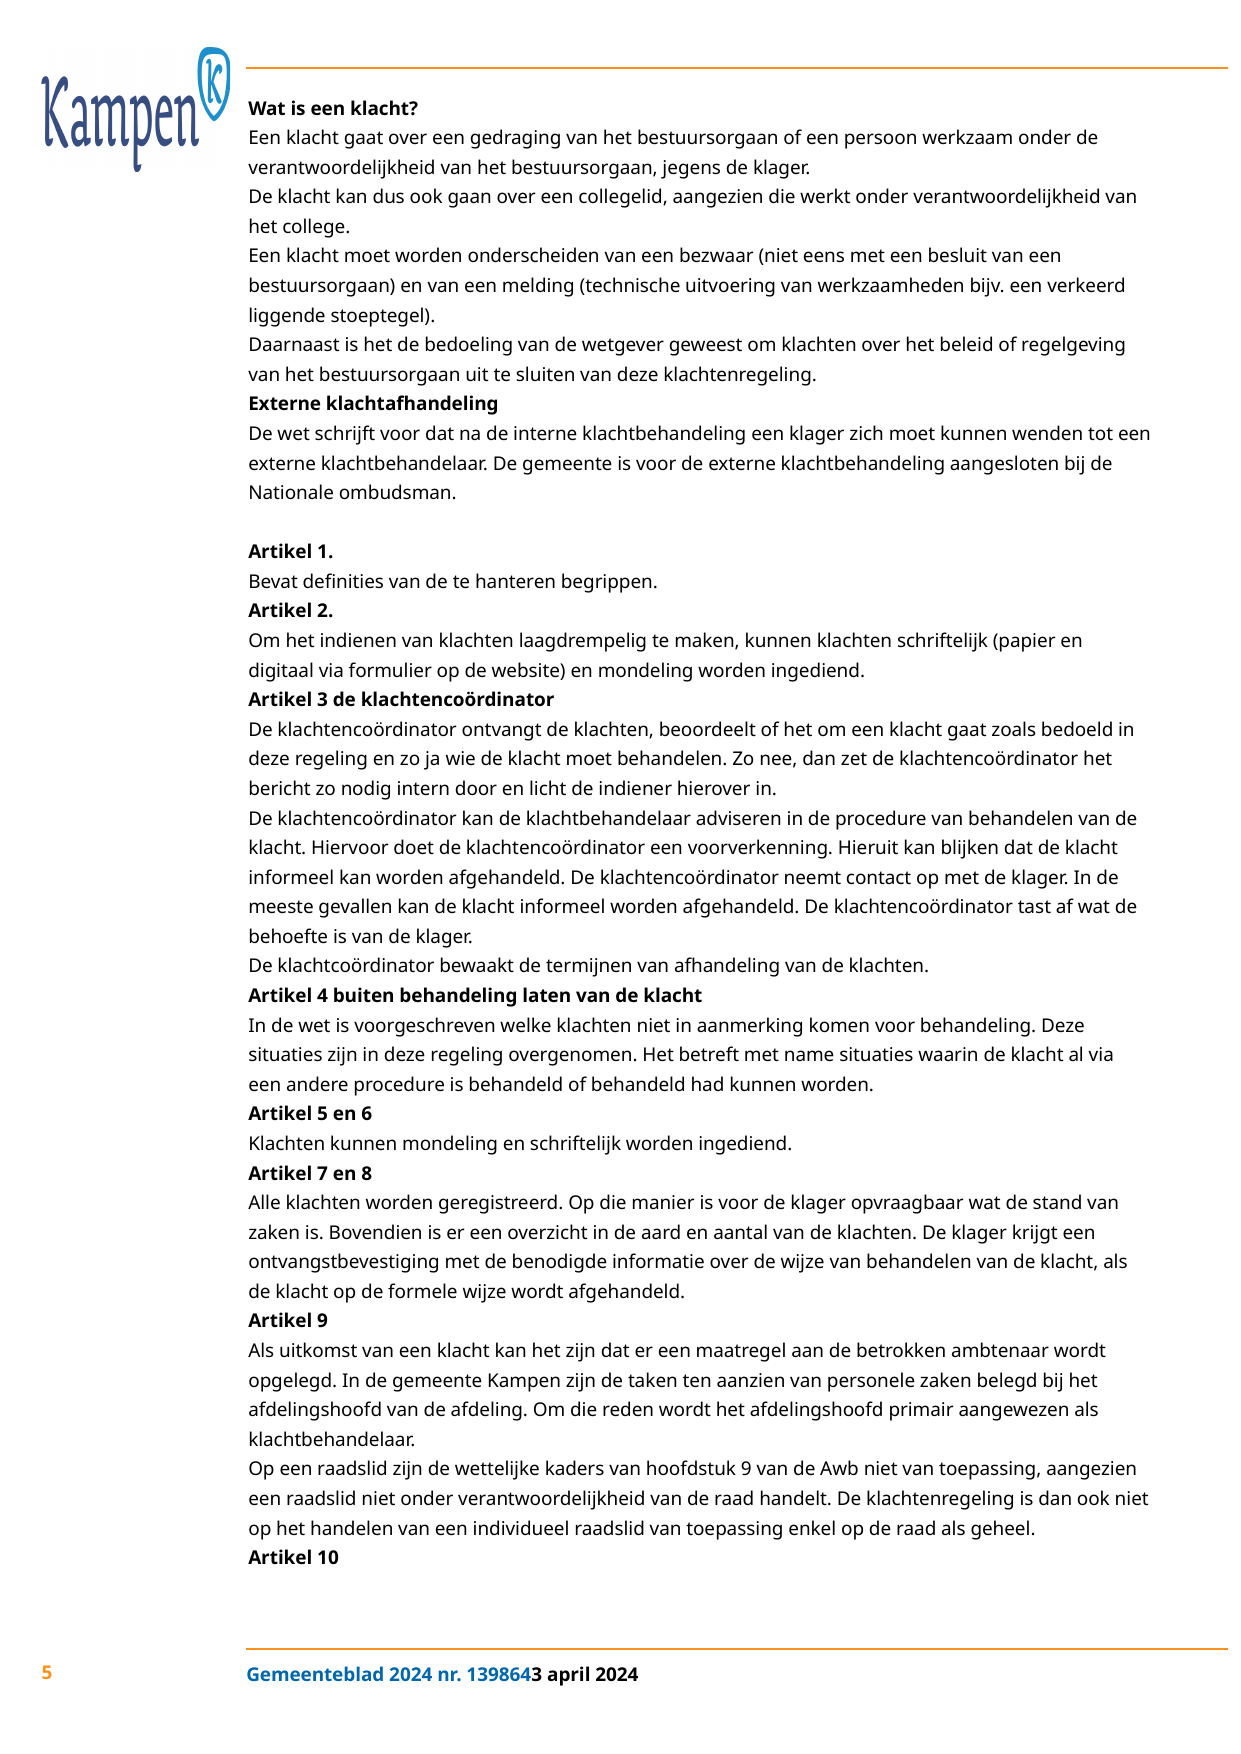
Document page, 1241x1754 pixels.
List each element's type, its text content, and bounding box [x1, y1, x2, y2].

picture [41, 47, 231, 172]
text Artikel 3 de klachtencoördinator [248, 686, 1152, 712]
text Alle klachten worden geregistreerd. Op die manier is voor de klager opvraagbaar wat de stand van zaken is. Bovendien is er een overzicht in de aard en aantal van de klachten. De klager krijgt een ontvangstbevestiging met de benodigde informatie over de wijze van behandelen van de klacht, als de klacht op de formele wijze wordt afgehandeld. [248, 1189, 1152, 1304]
text Wat is een klacht? [248, 95, 1152, 121]
text In de wet is voorgeschreven welke klachten niet in aanmerking komen voor behandeling. Deze situaties zijn in deze regeling overgenomen. Het betreft met name situaties waarin de klacht al via een andere procedure is behandeld of behandeld had kunnen worden. [248, 1012, 1152, 1097]
text Artikel 1. [248, 538, 1152, 564]
text De klachtencoördinator kan de klachtbehandelaar adviseren in de procedure van behandelen van de klacht. Hiervoor doet de klachtencoördinator een voorverkenning. Hieruit kan blijken dat de klacht informeel kan worden afgehandeld. De klachtencoördinator neemt contact op met de klager. In de meeste gevallen kan de klacht informeel worden afgehandeld. De klachtencoördinator tast af wat de behoefte is van de klager. [248, 805, 1152, 949]
text Daarnaast is het de bedoeling van de wetgever geweest om klachten over het beleid of regelgeving van het bestuursorgaan uit te sluiten van deze klachtenregeling. [248, 331, 1152, 387]
text Artikel 10 [248, 1544, 1152, 1570]
text Bevat definities van de te hanteren begrippen. [248, 568, 1152, 594]
text Artikel 2. [248, 598, 1152, 623]
text Een klacht gaat over een gedraging van het bestuursorgaan of een persoon werkzaam onder de verantwoordelijkheid van het bestuursorgaan, jegens de klager. [248, 124, 1152, 180]
text Artikel 4 buiten behandeling laten van de klacht [248, 982, 1152, 1008]
text Artikel 9 [248, 1308, 1152, 1333]
text De klacht kan dus ook gaan over een collegelid, aangezien die werkt onder verantwoordelijkheid van het college. [248, 183, 1152, 239]
text Als uitkomst van een klacht kan het zijn dat er een maatregel aan de betrokken ambtenaar wordt opgelegd. In de gemeente Kampen zijn de taken ten aanzien van personele zaken belegd bij het afdelingshoofd van de afdeling. Om die reden wordt het afdelingshoofd primair aangewezen als klachtbehandelaar. [248, 1337, 1152, 1452]
text Op een raadslid zijn de wettelijke kaders van hoofdstuk 9 van de Awb niet van toepassing, aangezien een raadslid niet onder verantwoordelijkheid van de raad handelt. De klachtenregeling is dan ook niet op het handelen van een individueel raadslid van toepassing enkel op de raad als geheel. [248, 1456, 1152, 1541]
text Artikel 5 en 6 [248, 1101, 1152, 1126]
text De klachtencoördinator ontvangt de klachten, beoordeelt of het om een klacht gaat zoals bedoeld in deze regeling en zo ja wie de klacht moet behandelen. Zo nee, dan zet de klachtencoördinator het bericht zo nodig intern door en licht de indiener hierover in. [248, 716, 1152, 801]
text Artikel 7 en 8 [248, 1160, 1152, 1186]
text Een klacht moet worden onderscheiden van een bezwaar (niet eens met een besluit van een bestuursorgaan) en van een melding (technische uitvoering van werkzaamheden bijv. een verkeerd liggende stoeptegel). [248, 243, 1152, 328]
text Klachten kunnen mondeling en schriftelijk worden ingediend. [248, 1130, 1152, 1156]
text De klachtcoördinator bewaakt de termijnen van afhandeling van de klachten. [248, 953, 1152, 978]
text Om het indienen van klachten laagdrempelig te maken, kunnen klachten schriftelijk (papier en digitaal via formulier op de website) en mondeling worden ingediend. [248, 627, 1152, 683]
text De wet schrijft voor dat na de interne klachtbehandeling een klager zich moet kunnen wenden tot een externe klachtbehandelaar. De gemeente is voor de externe klachtbehandeling aangesloten bij de Nationale ombudsman. [248, 420, 1152, 505]
text Externe klachtafhandeling [248, 391, 1152, 416]
